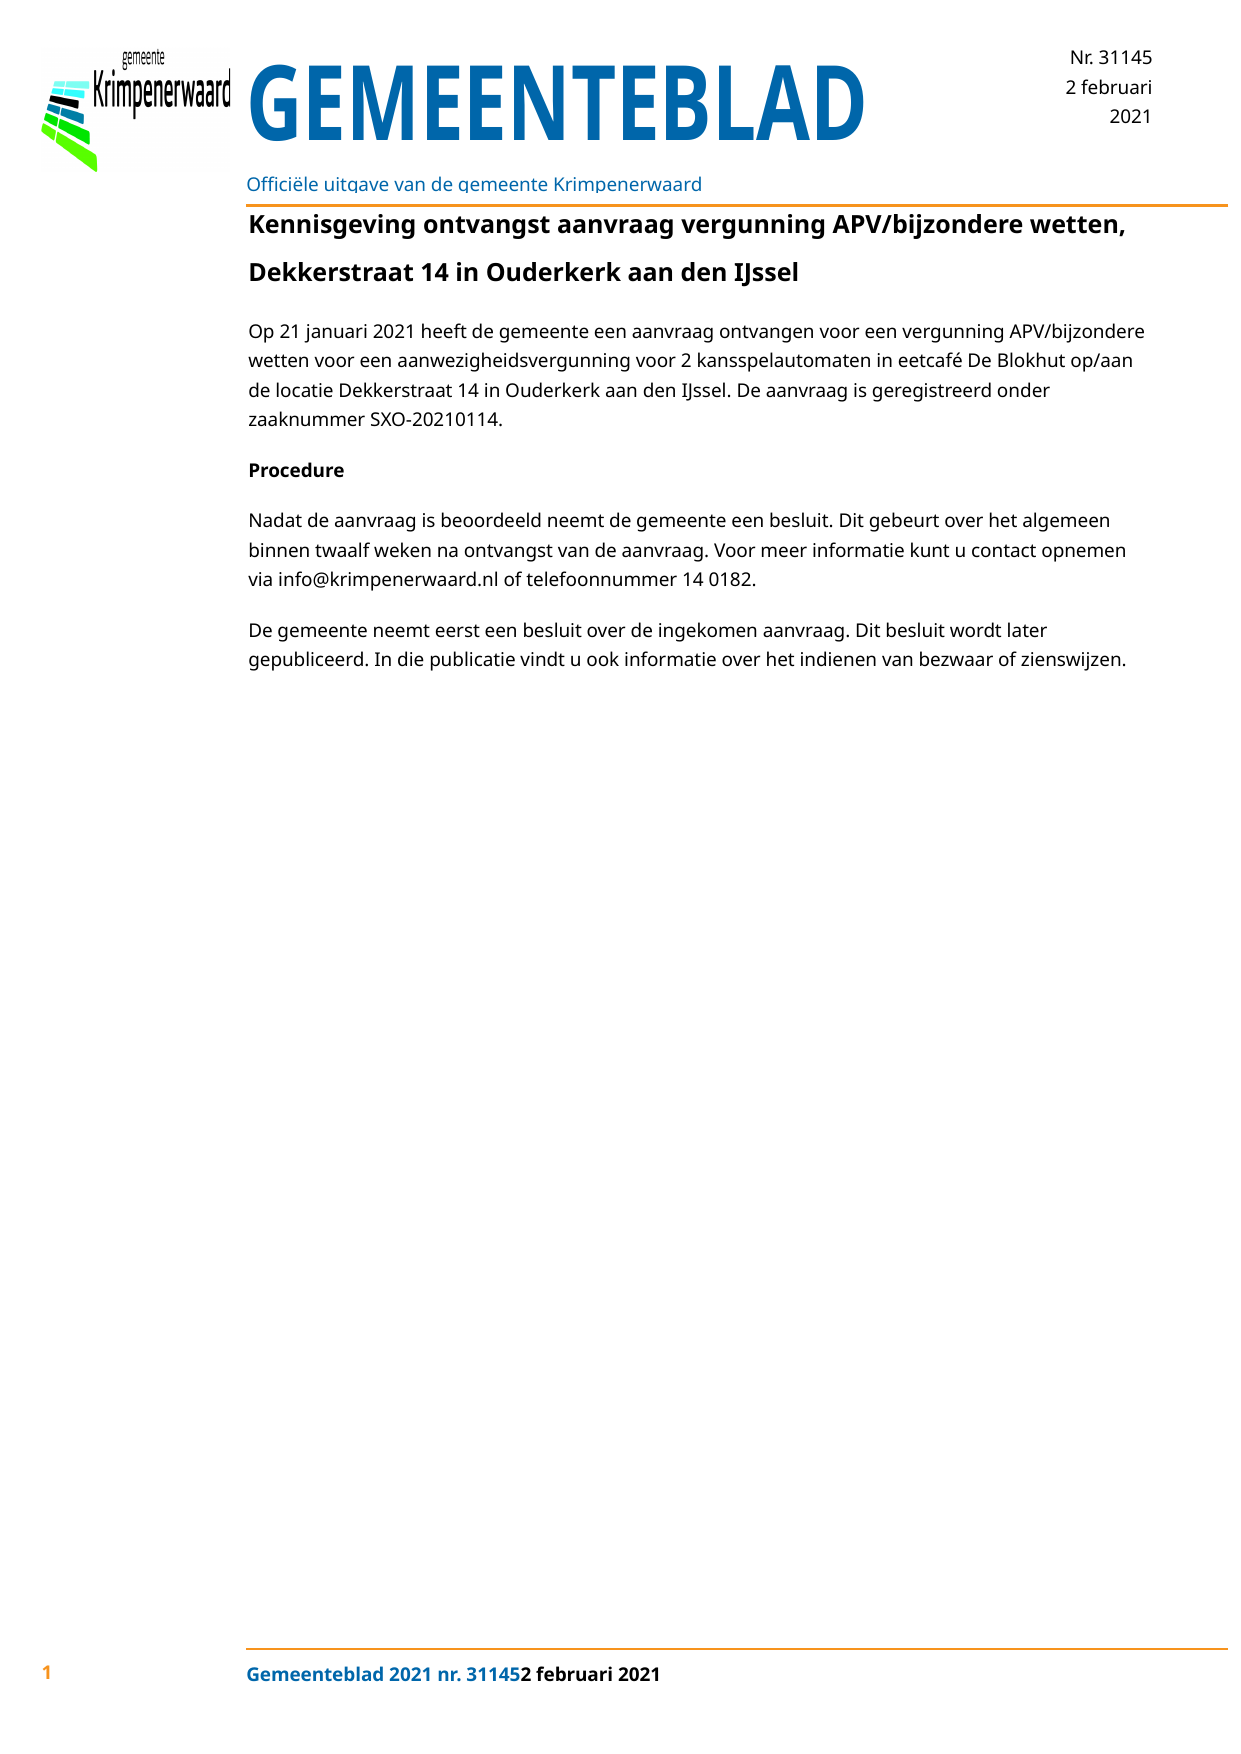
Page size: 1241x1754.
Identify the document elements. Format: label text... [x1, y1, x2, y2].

text De gemeente neemt eerst een besluit over de ingekomen aanvraag. Dit besluit wordt later gepubliceerd. In die publicatie vindt u ook informatie over het indienen van bezwaar of zienswijzen. [248, 617, 1152, 672]
picture [41, 47, 231, 172]
text Op 21 januari 2021 heeft de gemeente een aanvraag ontvangen voor een vergunning APV/bijzondere wetten voor een aanwezigheidsvergunning voor 2 kansspelautomaten in eetcafé De Blokhut op/aan de locatie Dekkerstraat 14 in Ouderkerk aan den IJssel. De aanvraag is geregistreerd onder zaaknummer SXO-20210114. [248, 318, 1152, 432]
text Procedure [248, 457, 1152, 483]
text Kennisgeving ontvangst aanvraag vergunning APV/bijzondere wetten, Dekkerstraat 14 in Ouderkerk aan den IJssel [248, 207, 1152, 288]
text Nadat de aanvraag is beoordeeld neemt de gemeente een besluit. Dit gebeurt over het algemeen binnen twaalf weken na ontvangst van de aanvraag. Voor meer informatie kunt u contact opnemen via info@krimpenerwaard.nl of telefoonnummer 14 0182. [248, 507, 1152, 592]
